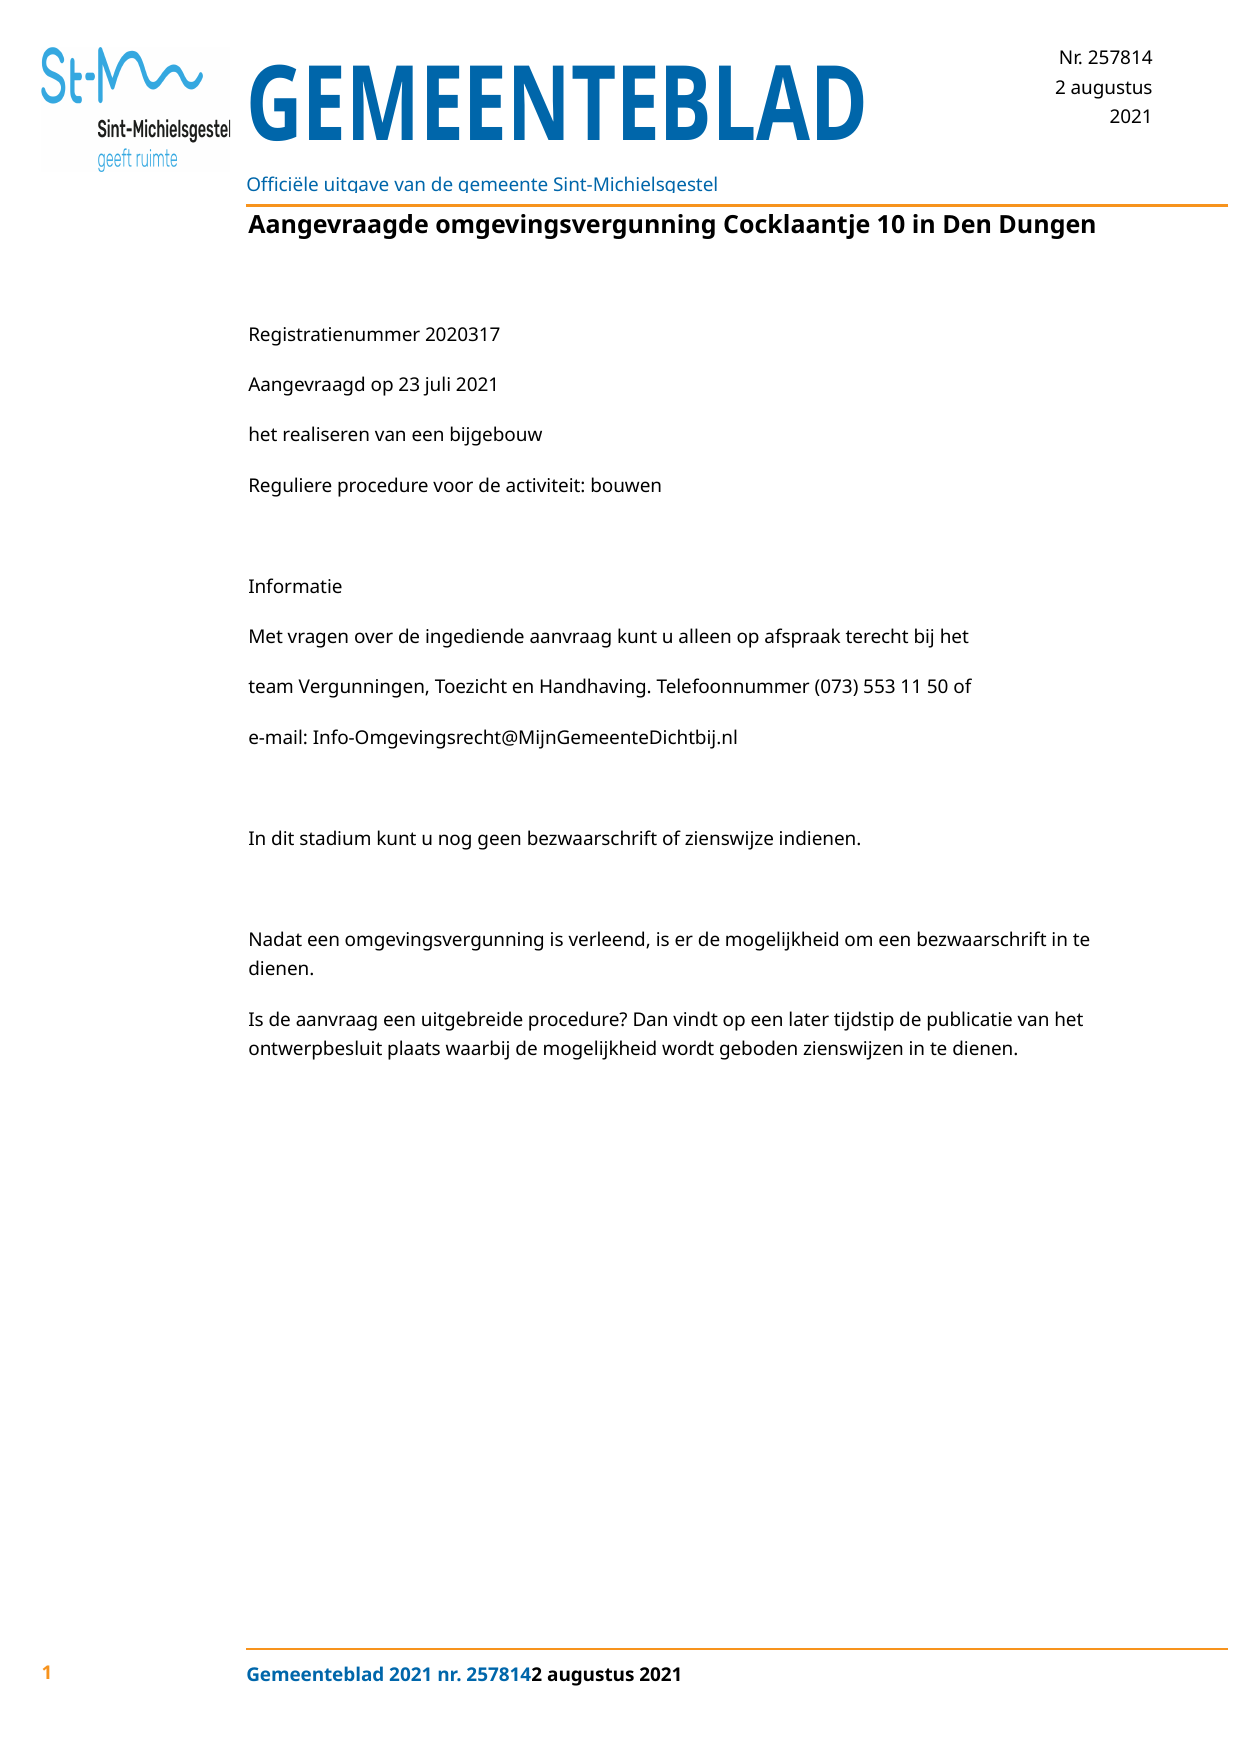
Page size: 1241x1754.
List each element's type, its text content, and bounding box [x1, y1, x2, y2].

picture [41, 47, 231, 172]
text Met vragen over de ingediende aanvraag kunt u alleen op afspraak terecht bij het [248, 623, 1152, 649]
text Registratienummer 2020317 [248, 321, 1152, 346]
text Aangevraagd op 23 juli 2021 [248, 371, 1152, 397]
text Reguliere procedure voor de activiteit: bouwen [248, 472, 1152, 498]
text Nadat een omgevingsvergunning is verleend, is er de mogelijkheid om een bezwaarschrift in te dienen. [248, 926, 1152, 981]
text team Vergunningen, Toezicht en Handhaving. Telefoonnummer (073) 553 11 50 of [248, 674, 1152, 699]
text Aangevraagde omgevingsvergunning Cocklaantje 10 in Den Dungen [248, 207, 1152, 241]
text Is de aanvraag een uitgebreide procedure? Dan vindt op een later tijdstip de publicatie van het ontwerpbesluit plaats waarbij de mogelijkheid wordt geboden zienswijzen in te dienen. [248, 1006, 1152, 1061]
text In dit stadium kunt u nog geen bezwaarschrift of zienswijze indienen. [248, 825, 1152, 851]
text het realiseren van een bijgebouw [248, 422, 1152, 447]
text Informatie [248, 573, 1152, 598]
text e-mail: Info-Omgevingsrecht@MijnGemeenteDichtbij.nl [248, 724, 1152, 750]
